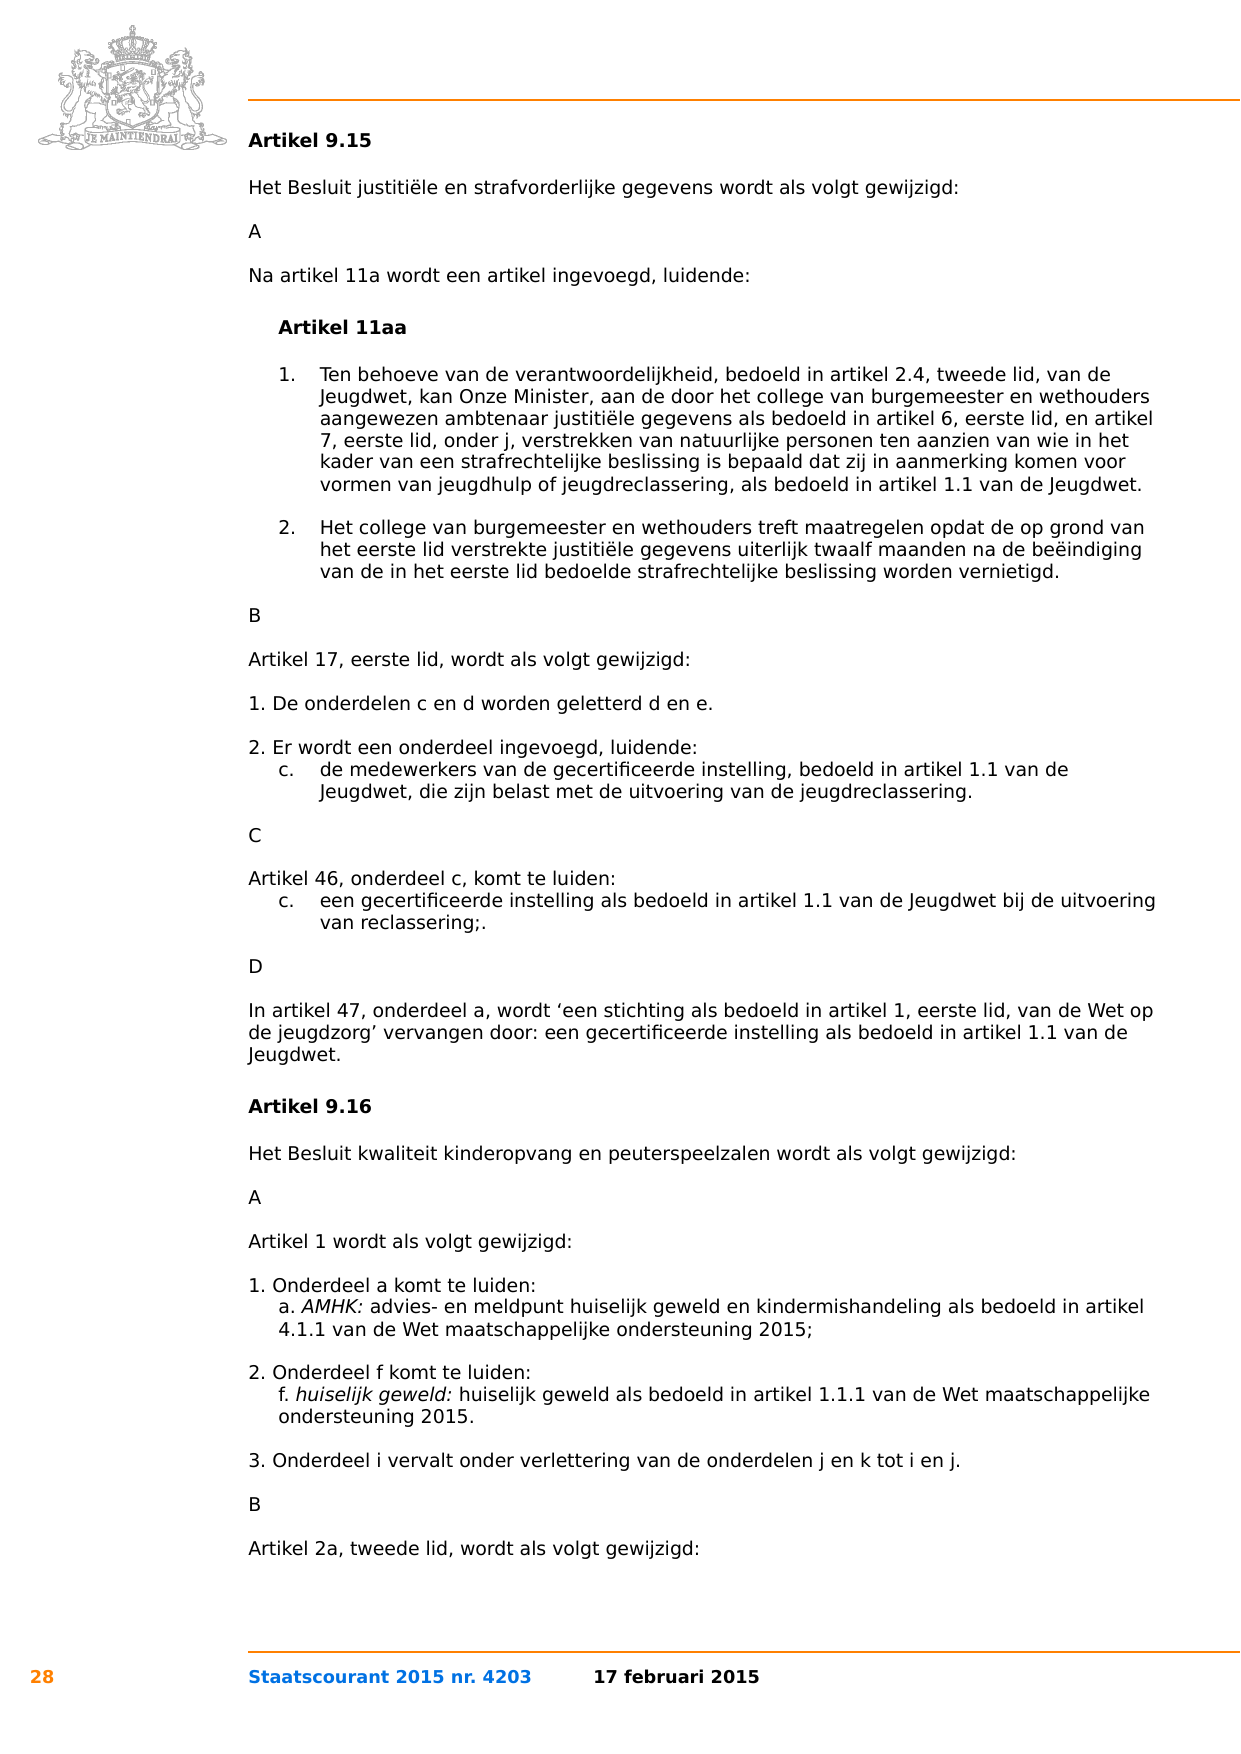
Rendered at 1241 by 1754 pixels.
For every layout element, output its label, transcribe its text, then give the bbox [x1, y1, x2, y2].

subtitle Artikel 9.16 [248, 1096, 1163, 1118]
text Na artikel 11a wordt een artikel ingevoegd, luidende: [248, 264, 1163, 287]
text Artikel 1 wordt als volgt gewijzigd: [248, 1231, 1163, 1253]
text 2. Er wordt een onderdeel ingevoegd, luidende: [248, 737, 1163, 759]
text Het Besluit kwaliteit kinderopvang en peuterspeelzalen wordt als volgt gewijzigd: [248, 1143, 1163, 1165]
text Artikel 46, onderdeel c, komt te luiden: [248, 868, 1163, 890]
text 2. Onderdeel f komt te luiden: [248, 1362, 1163, 1384]
text Het Besluit justitiële en strafvorderlijke gegevens wordt als volgt gewijzigd: [248, 177, 1163, 199]
text 2. Het college van burgemeester en wethouders treft maatregelen opdat de op grond van het eerste lid verstrekte justitiële gegevens uiterlijk twaalf maanden na de beëindiging van de in het eerste lid bedoelde strafrechtelijke beslissing worden vernietigd. [278, 517, 1163, 583]
text C [248, 824, 1163, 846]
picture [38, 25, 227, 150]
text Artikel 17, eerste lid, wordt als volgt gewijzigd: [248, 649, 1163, 671]
text 1. De onderdelen c en d worden geletterd d en e. [248, 693, 1163, 715]
subtitle Artikel 11aa [278, 317, 1163, 338]
text 1. Onderdeel a komt te luiden: [248, 1274, 1163, 1296]
text Artikel 2a, tweede lid, wordt als volgt gewijzigd: [248, 1538, 1163, 1560]
text A [248, 1187, 1163, 1209]
text f. huiselijk geweld: huiselijk geweld als bedoeld in artikel 1.1.1 van de Wet maatschappelijke ondersteuning 2015. [278, 1384, 1163, 1428]
text A [248, 221, 1163, 243]
text B [248, 605, 1163, 627]
text In artikel 47, onderdeel a, wordt ‘een stichting als bedoeld in artikel 1, eerste lid, van de Wet op de jeugdzorg’ vervangen door: een gecertificeerde instelling als bedoeld in artikel 1.1 van de Jeugdwet. [248, 1000, 1163, 1066]
subtitle Artikel 9.15 [248, 130, 1163, 152]
text c. een gecertificeerde instelling als bedoeld in artikel 1.1 van de Jeugdwet bij de uitvoering van reclassering;. [278, 890, 1163, 934]
text 3. Onderdeel i vervalt onder verlettering van de onderdelen j en k tot i en j. [248, 1450, 1163, 1472]
text D [248, 956, 1163, 978]
text a. AMHK: advies- en meldpunt huiselijk geweld en kindermishandeling als bedoeld in artikel 4.1.1 van de Wet maatschappelijke ondersteuning 2015; [278, 1296, 1163, 1340]
text c. de medewerkers van de gecertificeerde instelling, bedoeld in artikel 1.1 van de Jeugdwet, die zijn belast met de uitvoering van de jeugdreclassering. [278, 759, 1163, 803]
text B [248, 1494, 1163, 1516]
text 1. Ten behoeve van de verantwoordelijkheid, bedoeld in artikel 2.4, tweede lid, van de Jeugdwet, kan Onze Minister, aan de door het college van burgemeester en wethouders aangewezen ambtenaar justitiële gegevens als bedoeld in artikel 6, eerste lid, en artikel 7, eerste lid, onder j, verstrekken van natuurlijke personen ten aanzien van wie in het kader van een strafrechtelijke beslissing is bepaald dat zij in aanmerking komen voor vormen van jeugdhulp of jeugdreclassering, als bedoeld in artikel 1.1 van de Jeugdwet. [278, 363, 1163, 495]
